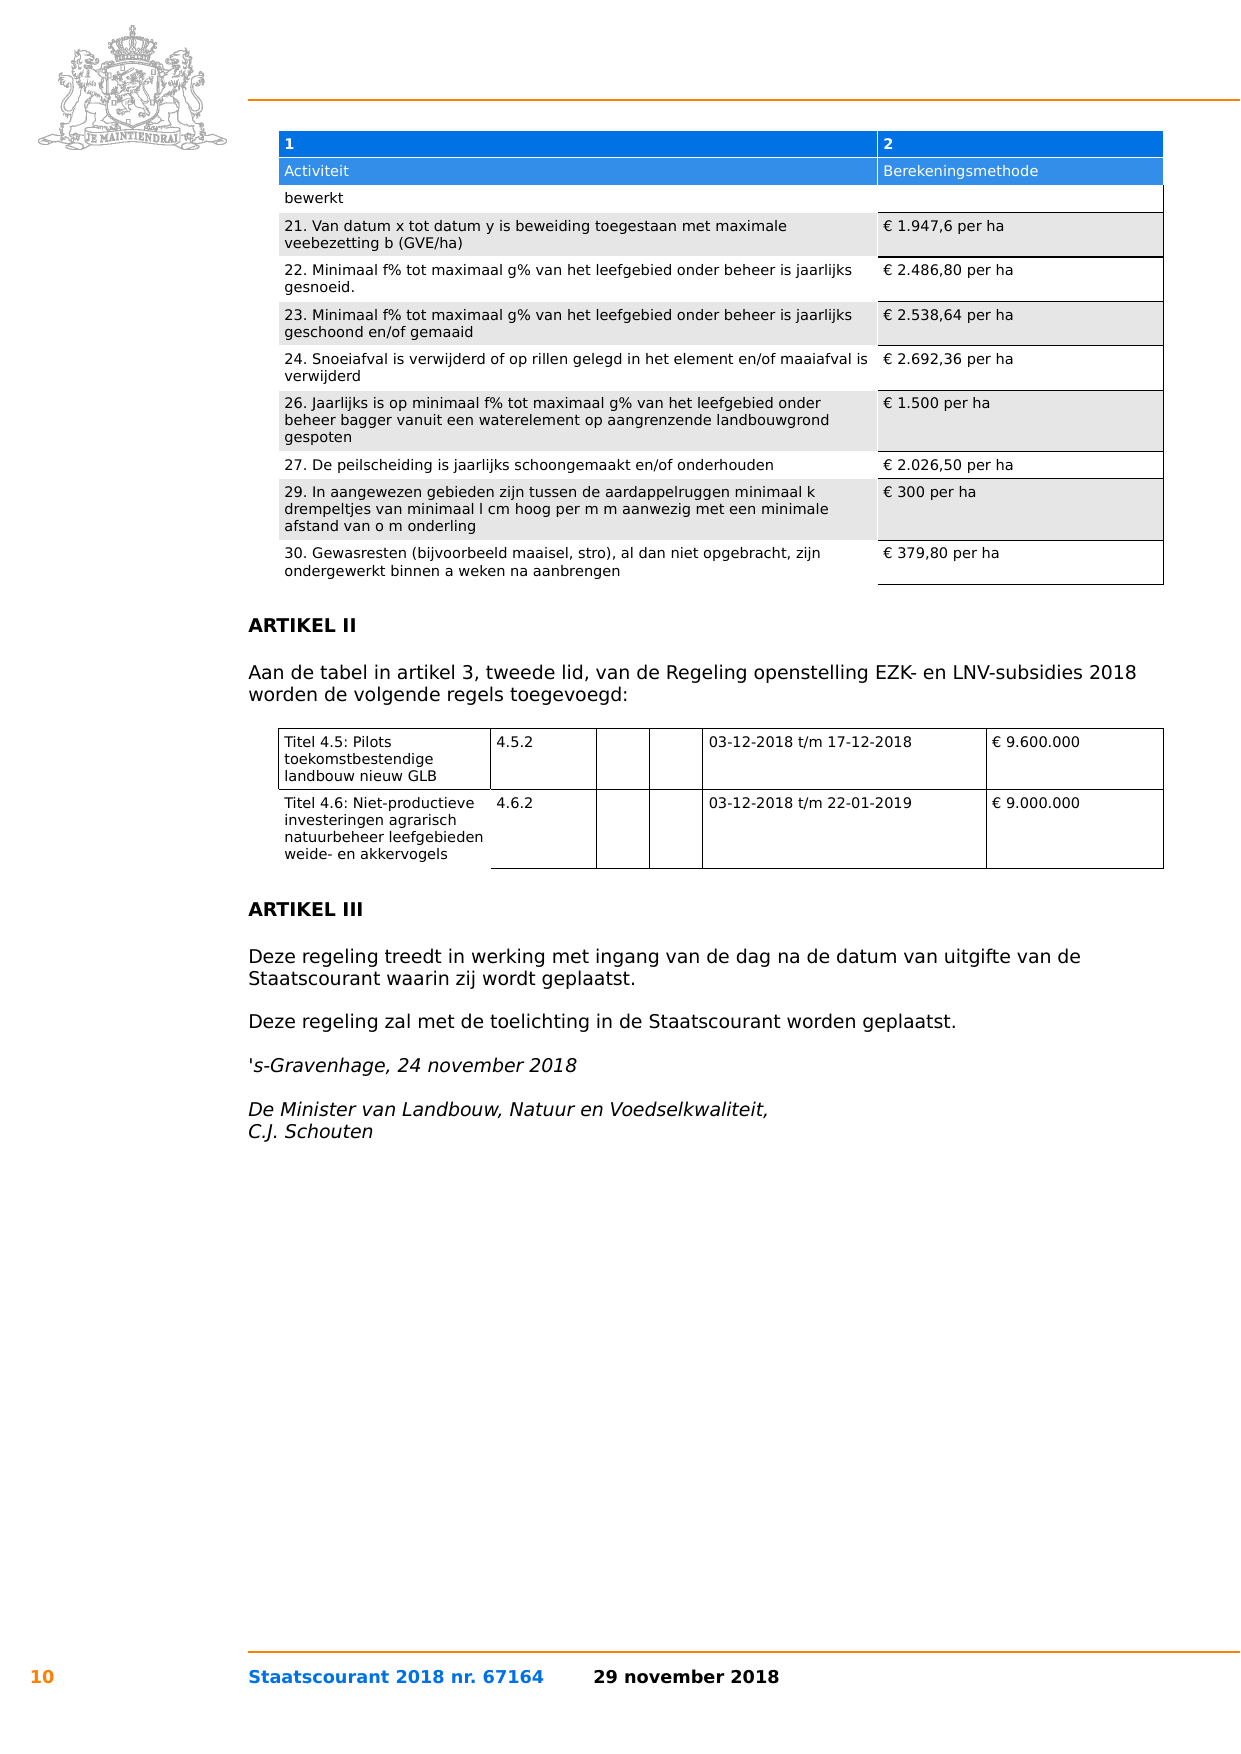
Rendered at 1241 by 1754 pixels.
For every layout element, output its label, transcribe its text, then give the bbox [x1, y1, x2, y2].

table_cell € 2.692,36 per ha [878, 346, 1163, 389]
table_cell 23. Minimaal f% tot maximaal g% van het leefgebied onder beheer is jaarlijks geschoond en/of gemaaid [279, 302, 877, 345]
table_cell [878, 186, 1163, 212]
table_cell € 379,80 per ha [878, 541, 1163, 584]
table_cell 21. Van datum x tot datum y is beweiding toegestaan met maximale veebezetting b (GVE/ha) [279, 213, 877, 256]
table_cell € 2.026,50 per ha [878, 452, 1163, 478]
table_cell 27. De peilscheiding is jaarlijks schoongemaakt en/of onderhouden [279, 452, 877, 478]
table_cell bewerkt [279, 186, 877, 212]
table_header Titel 4.5: Pilots toekomstbestendige landbouw nieuw GLB [279, 729, 490, 789]
table_cell 4.6.2 [491, 790, 596, 868]
text Deze regeling treedt in werking met ingang van de dag na de datum van uitgifte van de Staatscourant waarin zij wordt geplaatst. [248, 946, 1163, 989]
table_cell 30. Gewasresten (bijvoorbeeld maaisel, stro), al dan niet opgebracht, zijn ondergewerkt binnen a weken na aanbrengen [279, 541, 877, 584]
table_cell 03-12-2018 t/m 22-01-2019 [703, 790, 986, 868]
table_cell Berekeningsmethode [878, 158, 1163, 185]
table_cell 24. Snoeiafval is verwijderd of op rillen gelegd in het element en/of maaiafval is verwijderd [279, 346, 877, 389]
table_header 1 [279, 131, 877, 157]
table_cell Titel 4.6: Niet-productieve investeringen agrarisch natuurbeheer leefgebieden weide- en akkervogels [279, 790, 490, 868]
table_header [597, 729, 649, 789]
table_cell € 1.500 per ha [878, 391, 1163, 451]
table_cell 26. Jaarlijks is op minimaal f% tot maximaal g% van het leefgebied onder beheer bagger vanuit een waterelement op aangrenzende landbouwgrond gespoten [279, 391, 877, 451]
table_cell [597, 790, 649, 868]
table_header 4.5.2 [491, 729, 596, 789]
table_cell € 300 per ha [878, 479, 1163, 540]
table_cell € 2.486,80 per ha [878, 258, 1163, 301]
subtitle ARTIKEL II [248, 615, 1163, 637]
table_header 03-12-2018 t/m 17-12-2018 [703, 729, 986, 789]
text 's-Gravenhage, 24 november 2018 [248, 1055, 1163, 1077]
table_cell € 1.947,6 per ha [878, 213, 1163, 256]
picture [38, 25, 227, 150]
subtitle ARTIKEL III [248, 899, 1163, 921]
text De Minister van Landbouw, Natuur en Voedselkwaliteit, C.J. Schouten [248, 1099, 1163, 1143]
table_header € 9.600.000 [987, 729, 1163, 789]
text Aan de tabel in artikel 3, tweede lid, van de Regeling openstelling EZK- en LNV-subsidies 2018 worden de volgende regels toegevoegd: [248, 662, 1163, 706]
table_cell € 2.538,64 per ha [878, 302, 1163, 345]
table_cell € 9.000.000 [987, 790, 1163, 868]
table_cell [650, 790, 702, 868]
table_cell Activiteit [279, 158, 877, 185]
table_cell 22. Minimaal f% tot maximaal g% van het leefgebied onder beheer is jaarlijks gesnoeid. [279, 258, 877, 301]
table_header [650, 729, 702, 789]
text Deze regeling zal met de toelichting in de Staatscourant worden geplaatst. [248, 1011, 1163, 1033]
table_cell 29. In aangewezen gebieden zijn tussen de aardappelruggen minimaal k drempeltjes van minimaal l cm hoog per m m aanwezig met een minimale afstand van o m onderling [279, 479, 877, 540]
table_header 2 [878, 131, 1163, 157]
